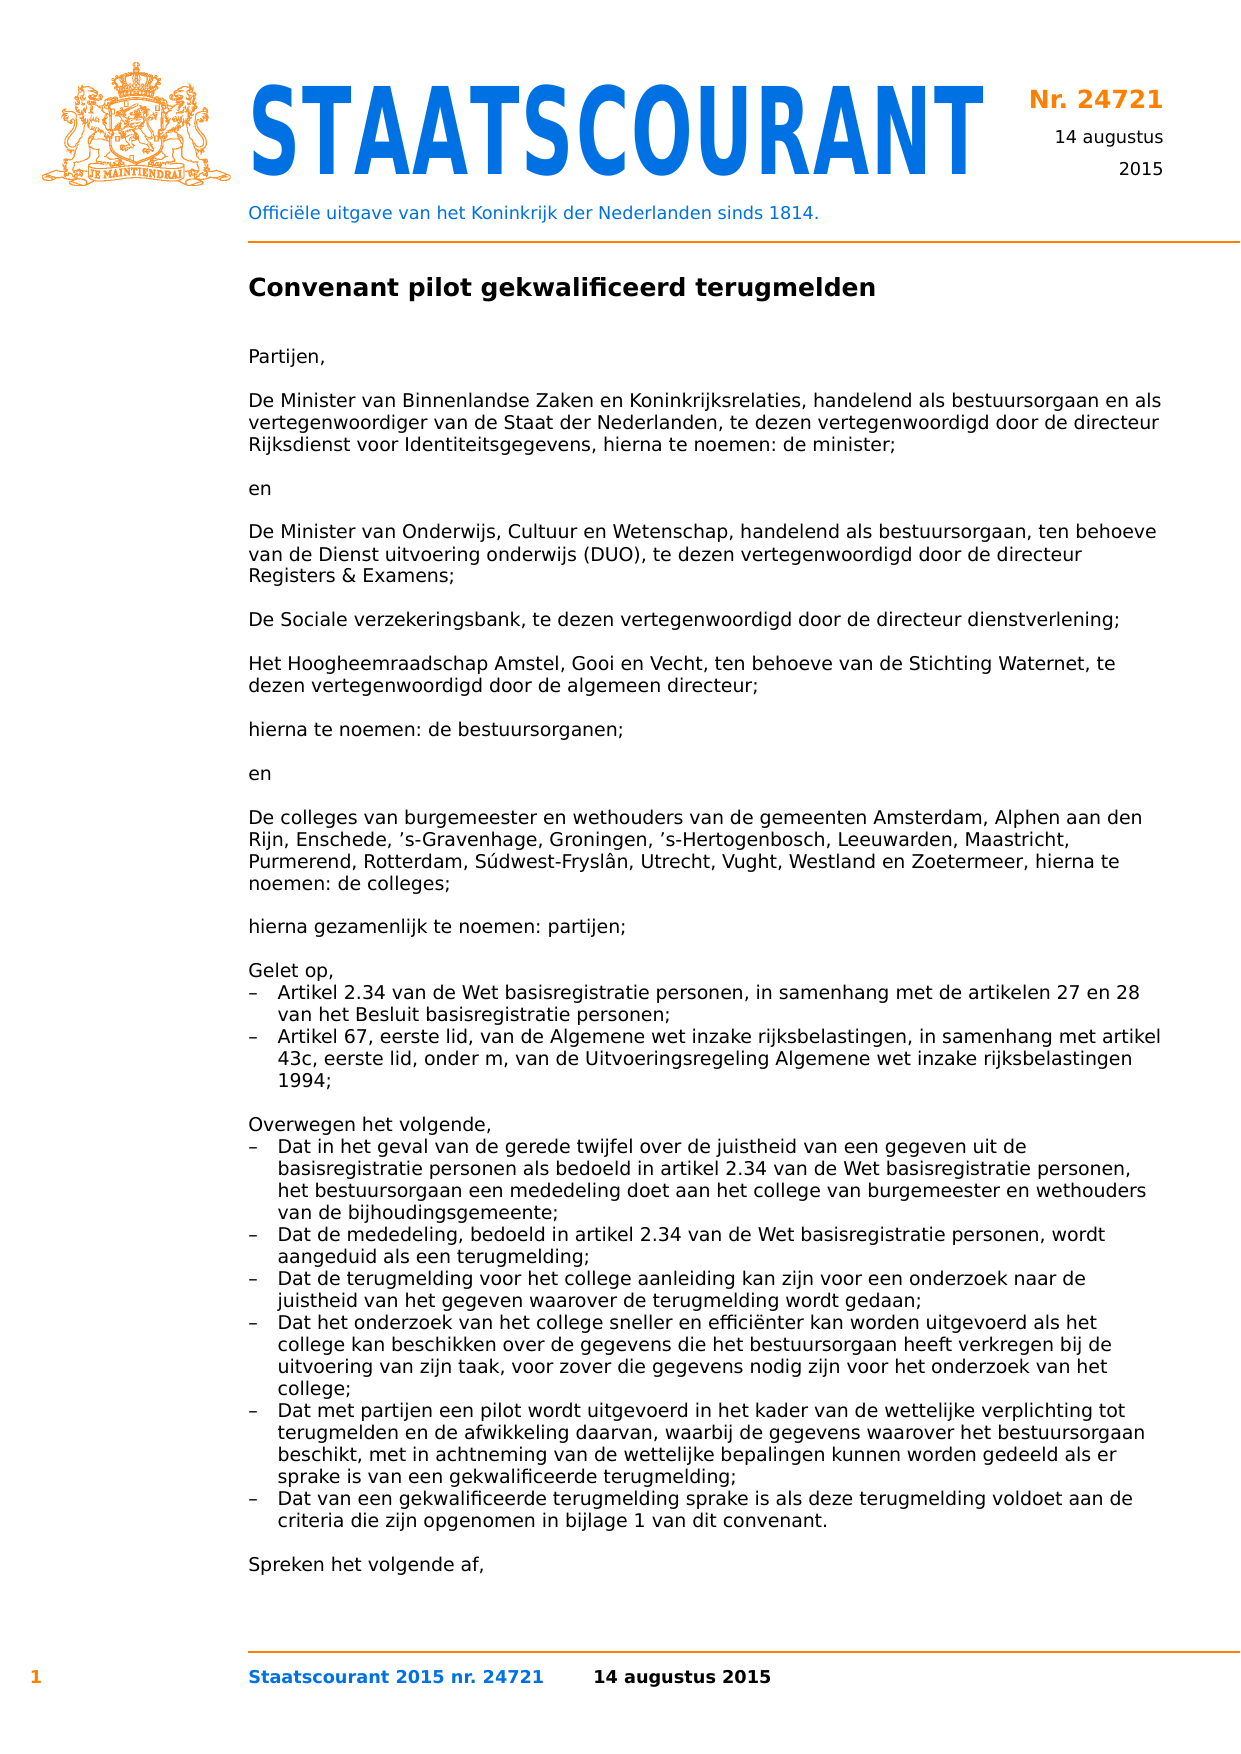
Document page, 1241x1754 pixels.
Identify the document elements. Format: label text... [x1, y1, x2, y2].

text – Dat van een gekwalificeerde terugmelding sprake is als deze terugmelding voldoet aan de criteria die zijn opgenomen in bijlage 1 van dit convenant. [248, 1488, 1163, 1532]
table_cell 2015 [998, 153, 1240, 203]
text en [248, 763, 1163, 785]
text Overwegen het volgende, [248, 1114, 1163, 1136]
subtitle Convenant pilot gekwalificeerd terugmelden [248, 273, 1163, 302]
picture [41, 62, 231, 186]
text Het Hoogheemraadschap Amstel, Gooi en Vecht, ten behoeve van de Stichting Waternet, te dezen vertegenwoordigd door de algemeen directeur; [248, 653, 1163, 697]
text – Artikel 2.34 van de Wet basisregistratie personen, in samenhang met de artikelen 27 en 28 van het Besluit basisregistratie personen; [248, 982, 1163, 1026]
text hierna gezamenlijk te noemen: partijen; [248, 916, 1163, 938]
text Gelet op, [248, 960, 1163, 982]
text – Dat de terugmelding voor het college aanleiding kan zijn voor een onderzoek naar de juistheid van het gegeven waarover de terugmelding wordt gedaan; [248, 1268, 1163, 1312]
text hierna te noemen: de bestuursorganen; [248, 719, 1163, 741]
text – Dat het onderzoek van het college sneller en efficiënter kan worden uitgevoerd als het college kan beschikken over de gegevens die het bestuursorgaan heeft verkregen bij de uitvoering van zijn taak, voor zover die gegevens nodig zijn voor het onderzoek van het college; [248, 1312, 1163, 1400]
table_header [25, 62, 248, 241]
text De colleges van burgemeester en wethouders van de gemeenten Amsterdam, Alphen aan den Rijn, Enschede, ’s-Gravenhage, Groningen, ’s-Hertogenbosch, Leeuwarden, Maastricht, Purmerend, Rotterdam, Súdwest-Fryslân, Utrecht, Vught, Westland en Zoetermeer, hierna te noemen: de colleges; [248, 807, 1163, 894]
table_header STAATSCOURANT [248, 62, 998, 203]
text – Artikel 67, eerste lid, van de Algemene wet inzake rijksbelastingen, in samenhang met artikel 43c, eerste lid, onder m, van de Uitvoeringsregeling Algemene wet inzake rijksbelastingen 1994; [248, 1026, 1163, 1092]
text – Dat met partijen een pilot wordt uitgevoerd in het kader van de wettelijke verplichting tot terugmelden en de afwikkeling daarvan, waarbij de gegevens waarover het bestuursorgaan beschikt, met in achtneming van de wettelijke bepalingen kunnen worden gedeeld als er sprake is van een gekwalificeerde terugmelding; [248, 1400, 1163, 1488]
table_header Nr. 24721 [998, 62, 1240, 121]
text De Minister van Onderwijs, Cultuur en Wetenschap, handelend als bestuursorgaan, ten behoeve van de Dienst uitvoering onderwijs (DUO), te dezen vertegenwoordigd door de directeur Registers & Examens; [248, 521, 1163, 587]
text en [248, 478, 1163, 499]
text Partijen, [248, 346, 1163, 368]
text De Sociale verzekeringsbank, te dezen vertegenwoordigd door de directeur dienstverlening; [248, 609, 1163, 631]
text – Dat in het geval van de gerede twijfel over de juistheid van een gegeven uit de basisregistratie personen als bedoeld in artikel 2.34 van de Wet basisregistratie personen, het bestuursorgaan een mededeling doet aan het college van burgemeester en wethouders van de bijhoudingsgemeente; [248, 1136, 1163, 1224]
text De Minister van Binnenlandse Zaken en Koninkrijksrelaties, handelend als bestuursorgaan en als vertegenwoordiger van de Staat der Nederlanden, te dezen vertegenwoordigd door de directeur Rijksdienst voor Identiteitsgegevens, hierna te noemen: de minister; [248, 390, 1163, 456]
table_cell Officiële uitgave van het Koninkrijk der Nederlanden sinds 1814. [248, 203, 1240, 241]
text – Dat de mededeling, bedoeld in artikel 2.34 van de Wet basisregistratie personen, wordt aangeduid als een terugmelding; [248, 1224, 1163, 1268]
table_cell 14 augustus [998, 121, 1240, 153]
text Spreken het volgende af, [248, 1553, 1163, 1576]
